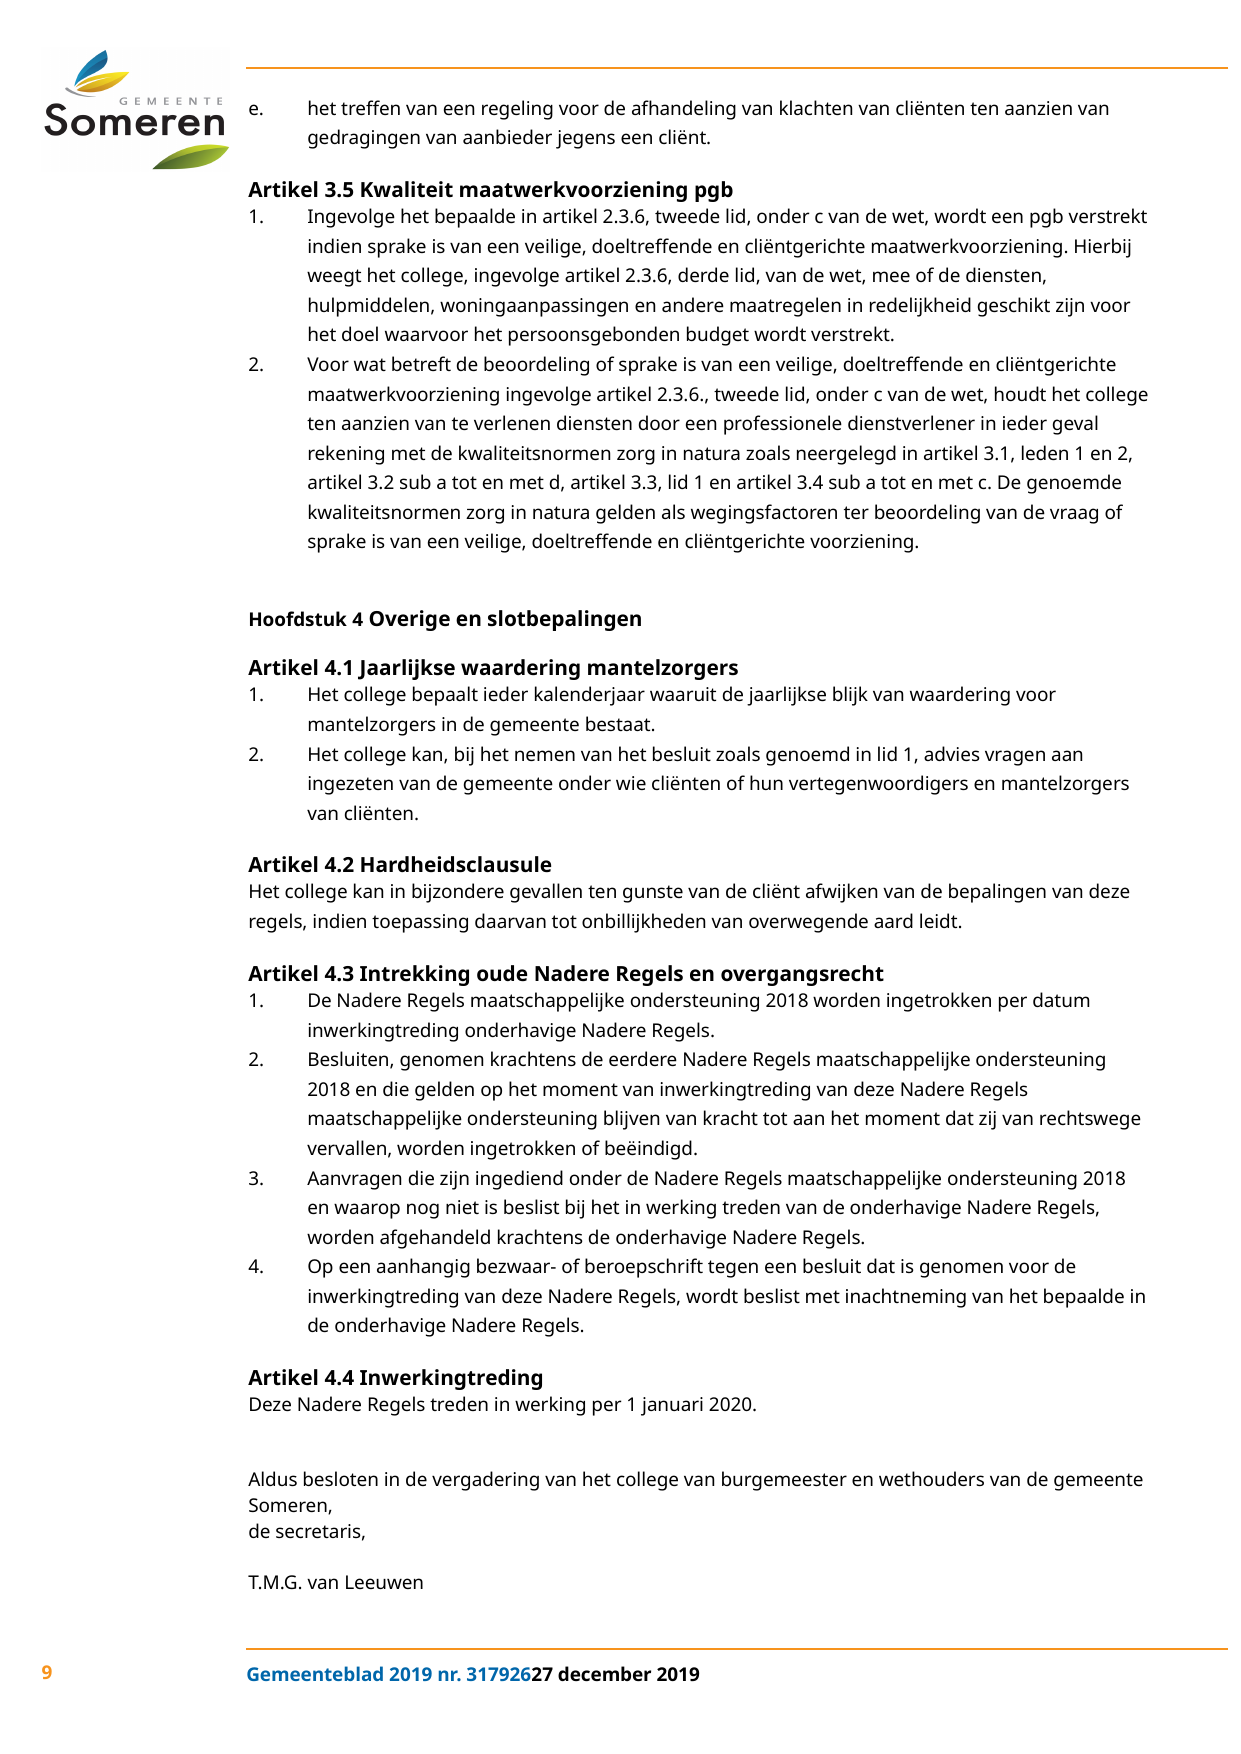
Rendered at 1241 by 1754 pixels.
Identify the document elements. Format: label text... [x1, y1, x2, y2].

list Besluiten, genomen krachtens de eerdere Nadere Regels maatschappelijke ondersteuning 2018 en die gelden op het moment van inwerkingtreding van deze Nadere Regels maatschappelijke ondersteuning blijven van kracht tot aan het moment dat zij van rechtswege vervallen, worden ingetrokken of beëindigd. [248, 1046, 1152, 1161]
list het treffen van een regeling voor de afhandeling van klachten van cliënten ten aanzien van gedragingen van aanbieder jegens een cliënt. [248, 95, 1152, 150]
list De Nadere Regels maatschappelijke ondersteuning 2018 worden ingetrokken per datum inwerkingtreding onderhavige Nadere Regels. [248, 987, 1152, 1042]
text Het college kan in bijzondere gevallen ten gunste van de cliënt afwijken van de bepalingen van deze regels, indien toepassing daarvan tot onbillijkheden van overwegende aard leidt. [248, 879, 1152, 934]
text Artikel 3.5 Kwaliteit maatwerkvoorziening pgb [248, 175, 1152, 203]
text Hoofdstuk 4 Overige en slotbepalingen [248, 604, 1152, 632]
text Artikel 4.4 Inwerkingtreding [248, 1363, 1152, 1391]
text Artikel 4.1 Jaarlijkse waardering mantelzorgers [248, 653, 1152, 682]
text Artikel 4.2 Hardheidsclausule [248, 850, 1152, 879]
text Artikel 4.3 Intrekking oude Nadere Regels en overgangsrecht [248, 959, 1152, 987]
text Deze Nadere Regels treden in werking per 1 januari 2020. [248, 1391, 1152, 1417]
list Aanvragen die zijn ingediend onder de Nadere Regels maatschappelijke ondersteuning 2018 en waarop nog niet is beslist bij het in werking treden van de onderhavige Nadere Regels, worden afgehandeld krachtens de onderhavige Nadere Regels. [248, 1165, 1152, 1249]
list Het college kan, bij het nemen van het besluit zoals genoemd in lid 1, advies vragen aan ingezeten van de gemeente onder wie cliënten of hun vertegenwoordigers en mantelzorgers van cliënten. [248, 741, 1152, 826]
list Voor wat betreft de beoordeling of sprake is van een veilige, doeltreffende en cliëntgerichte maatwerkvoorziening ingevolge artikel 2.3.6., tweede lid, onder c van de wet, houdt het college ten aanzien van te verlenen diensten door een professionele dienstverlener in ieder geval rekening met de kwaliteitsnormen zorg in natura zoals neergelegd in artikel 3.1, leden 1 en 2, artikel 3.2 sub a tot en met d, artikel 3.3, lid 1 en artikel 3.4 sub a tot en met c. De genoemde kwaliteitsnormen zorg in natura gelden als wegingsfactoren ter beoordeling van de vraag of sprake is van een veilige, doeltreffende en cliëntgerichte voorziening. [248, 351, 1152, 554]
list Het college bepaalt ieder kalenderjaar waaruit de jaarlijkse blijk van waardering voor mantelzorgers in de gemeente bestaat. [248, 682, 1152, 737]
list Ingevolge het bepaalde in artikel 2.3.6, tweede lid, onder c van de wet, wordt een pgb verstrekt indien sprake is van een veilige, doeltreffende en cliëntgerichte maatwerkvoorziening. Hierbij weegt het college, ingevolge artikel 2.3.6, derde lid, van de wet, mee of de diensten, hulpmiddelen, woningaanpassingen en andere maatregelen in redelijkheid geschikt zijn voor het doel waarvoor het persoonsgebonden budget wordt verstrekt. [248, 203, 1152, 347]
picture [41, 47, 231, 172]
text Aldus besloten in de vergadering van het college van burgemeester en wethouders van de gemeente Someren, [248, 1467, 1152, 1518]
list Op een aanhangig bezwaar- of beroepschrift tegen een besluit dat is genomen voor de inwerkingtreding van deze Nadere Regels, wordt beslist met inachtneming van het bepaalde in de onderhavige Nadere Regels. [248, 1253, 1152, 1338]
text de secretaris, [248, 1518, 1152, 1544]
text T.M.G. van Leeuwen [248, 1569, 1152, 1595]
